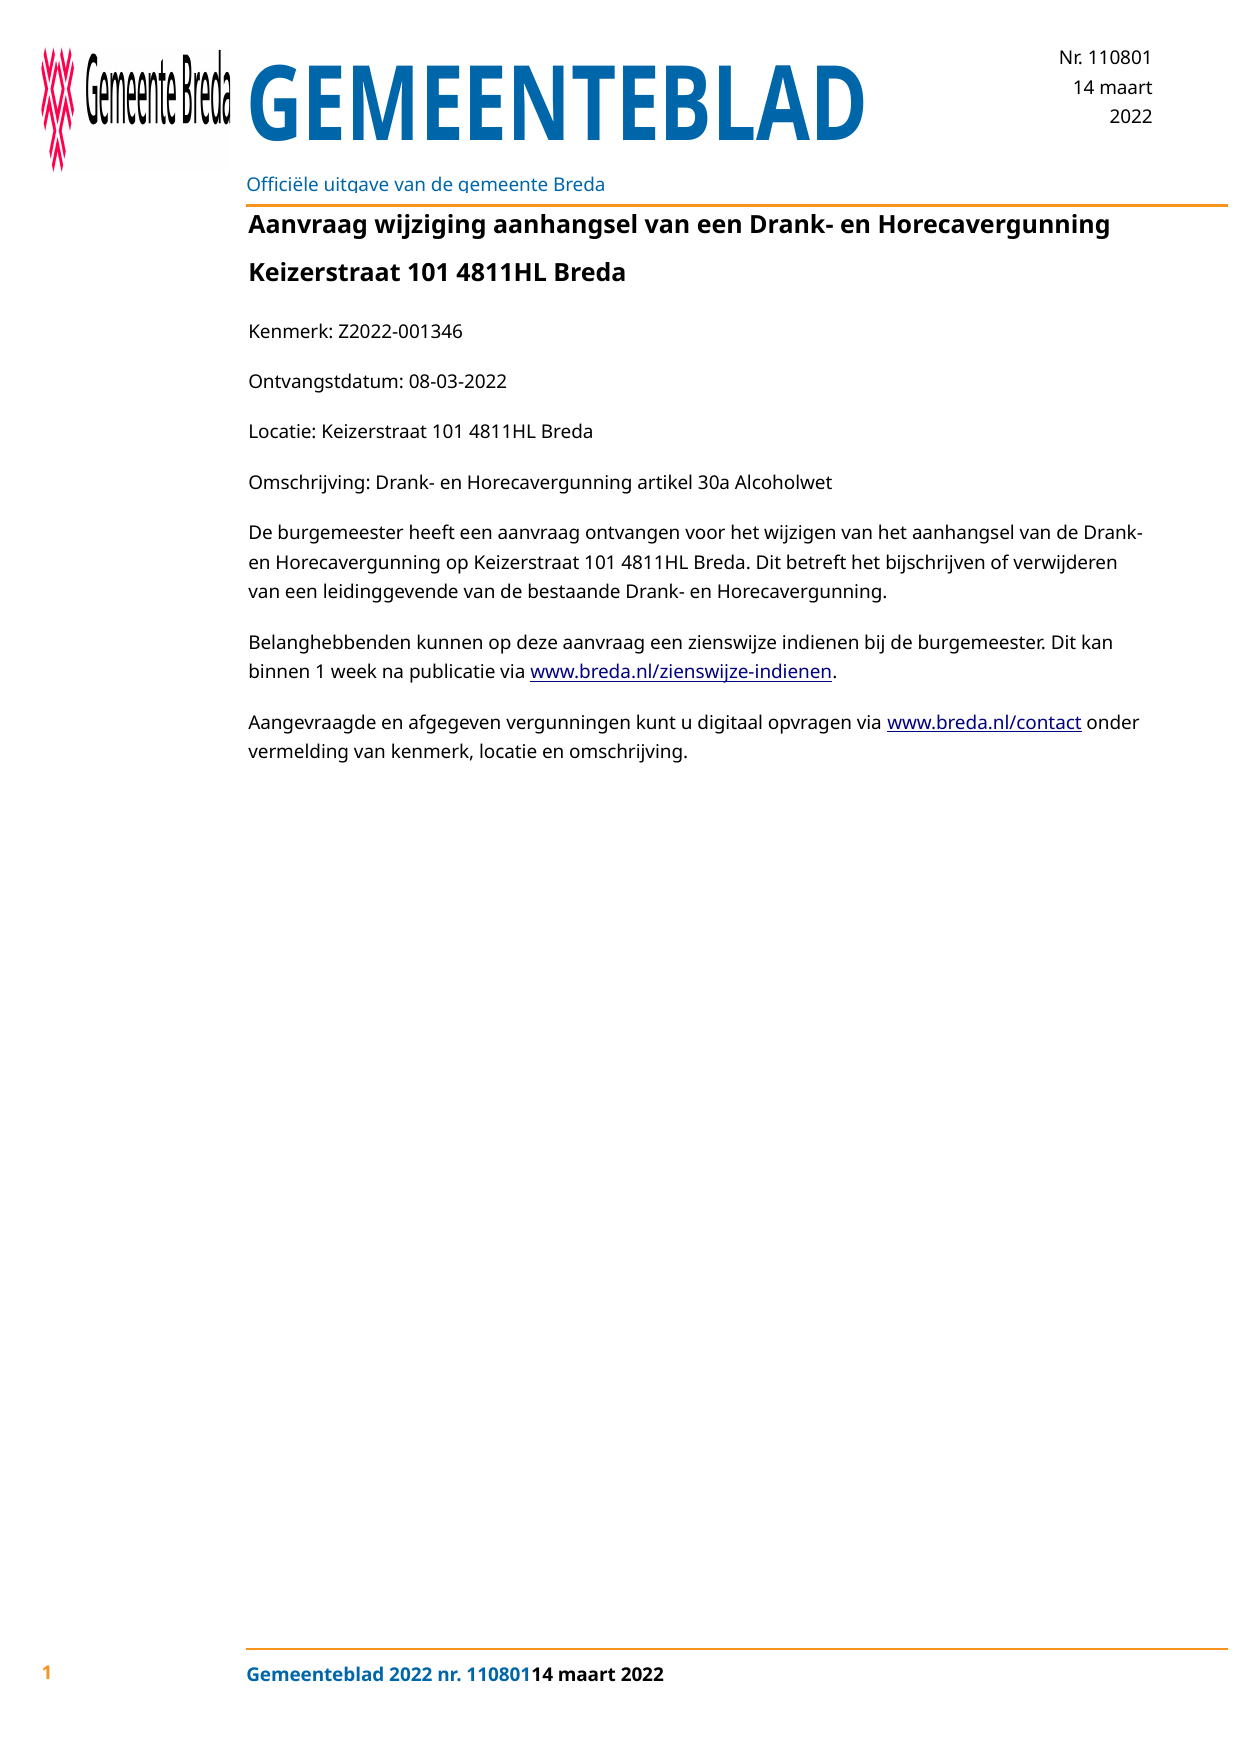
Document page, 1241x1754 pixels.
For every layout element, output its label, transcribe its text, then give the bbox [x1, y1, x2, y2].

text De burgemeester heeft een aanvraag ontvangen voor het wijzigen van het aanhangsel van de Drank- en Horecavergunning op Keizerstraat 101 4811HL Breda. Dit betreft het bijschrijven of verwijderen van een leidinggevende van de bestaande Drank- en Horecavergunning. [248, 519, 1152, 604]
text Kenmerk: Z2022-001346 [248, 318, 1152, 344]
text Aangevraagde en afgegeven vergunningen kunt u digitaal opvragen via www.breda.nl/contact onder vermelding van kenmerk, locatie en omschrijving. [248, 709, 1152, 764]
text Belanghebbenden kunnen op deze aanvraag een zienswijze indienen bij de burgemeester. Dit kan binnen 1 week na publicatie via www.breda.nl/zienswijze-indienen. [248, 629, 1152, 684]
text Ontvangstdatum: 08-03-2022 [248, 368, 1152, 394]
text Locatie: Keizerstraat 101 4811HL Breda [248, 419, 1152, 444]
picture [41, 47, 231, 172]
text Omschrijving: Drank- en Horecavergunning artikel 30a Alcoholwet [248, 469, 1152, 495]
text Aanvraag wijziging aanhangsel van een Drank- en Horecavergunning Keizerstraat 101 4811HL Breda [248, 207, 1152, 288]
